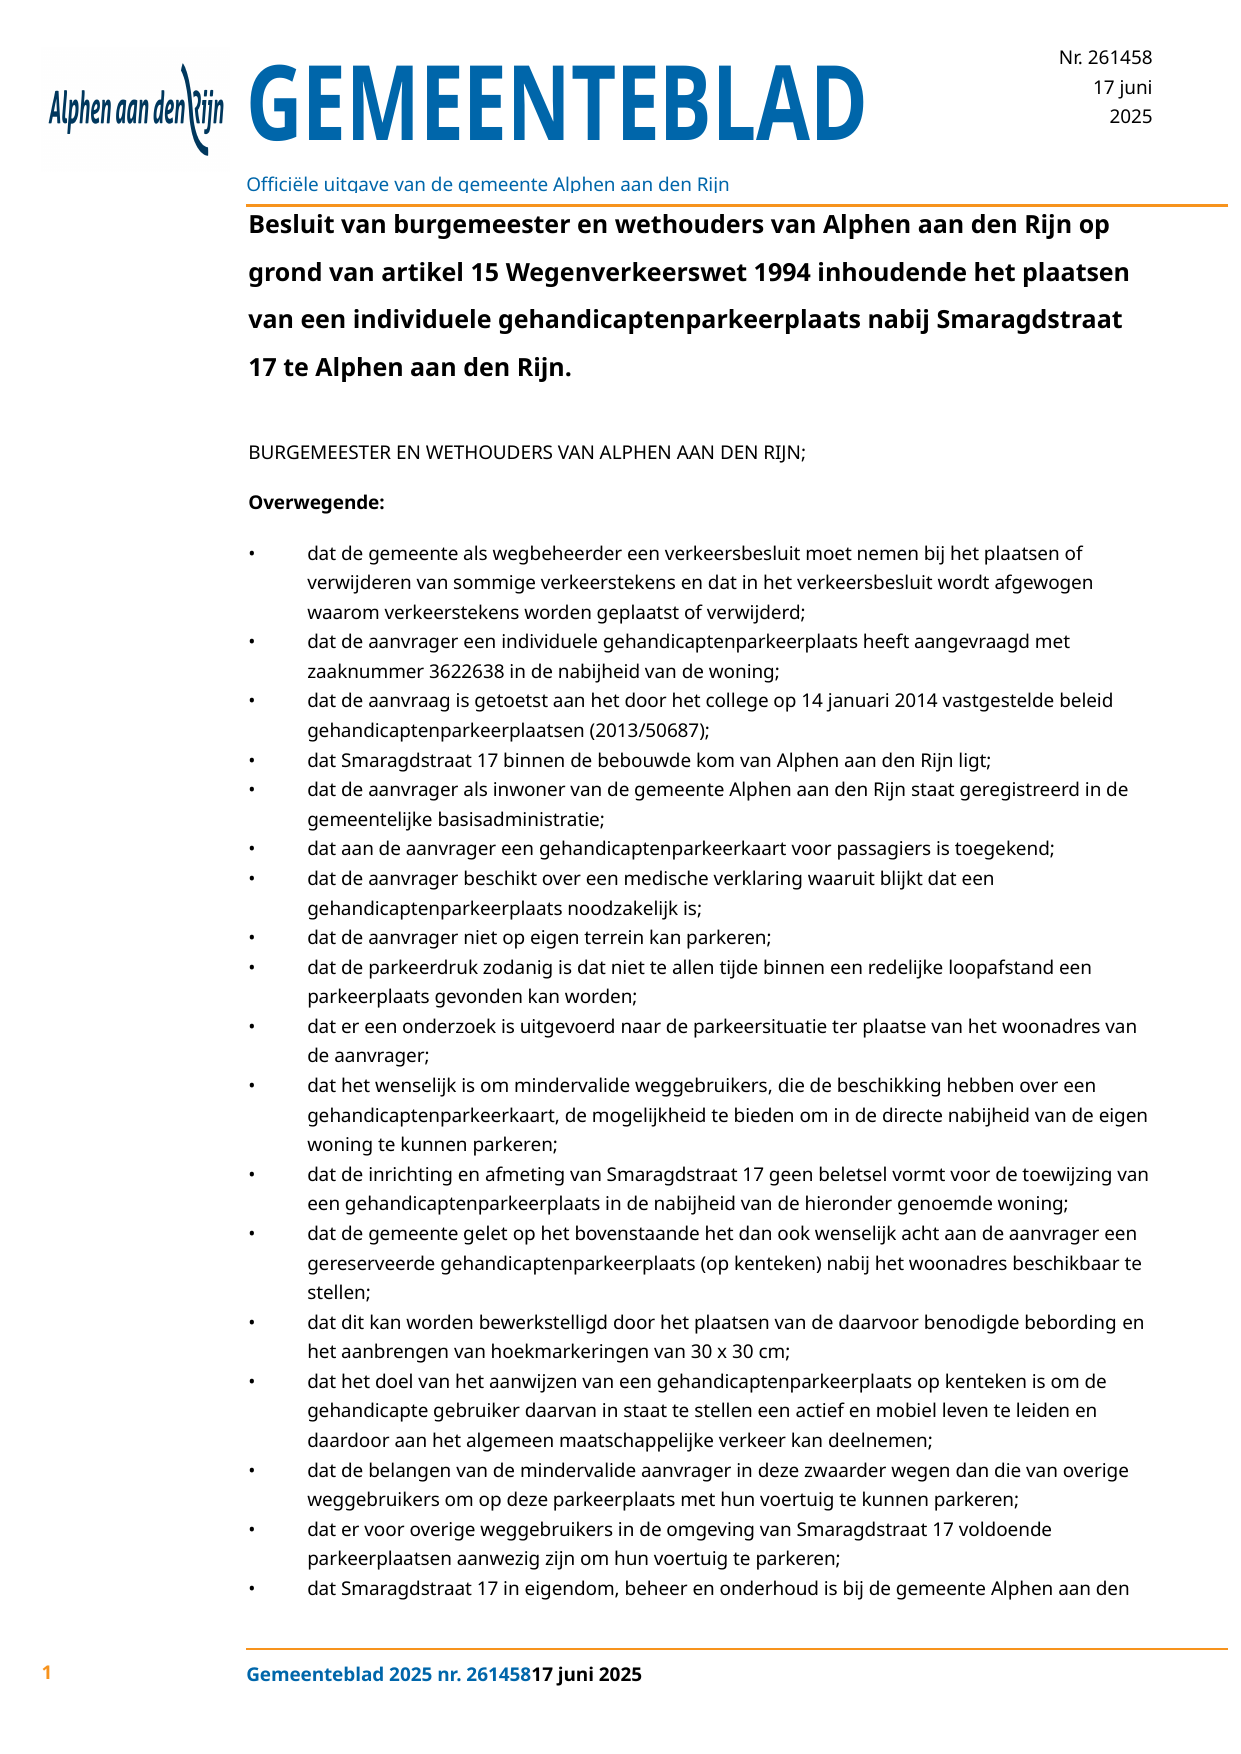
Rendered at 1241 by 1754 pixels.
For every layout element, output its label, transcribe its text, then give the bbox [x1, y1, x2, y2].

list dat er een onderzoek is uitgevoerd naar de parkeersituatie ter plaatse van het woonadres van de aanvrager; [248, 1013, 1152, 1068]
list dat Smaragdstraat 17 in eigendom, beheer en onderhoud is bij de gemeente Alphen aan den [248, 1575, 1152, 1601]
list dat de aanvraag is getoetst aan het door het college op 14 januari 2014 vastgestelde beleid gehandicaptenparkeerplaatsen (2013/50687); [248, 688, 1152, 743]
picture [41, 47, 231, 172]
list dat het doel van het aanwijzen van een gehandicaptenparkeerplaats op kenteken is om de gehandicapte gebruiker daarvan in staat te stellen een actief en mobiel leven te leiden en daardoor aan het algemeen maatschappelijke verkeer kan deelnemen; [248, 1368, 1152, 1453]
list dat aan de aanvrager een gehandicaptenparkeerkaart voor passagiers is toegekend; [248, 836, 1152, 861]
list dat de aanvrager beschikt over een medische verklaring waaruit blijkt dat een gehandicaptenparkeerplaats noodzakelijk is; [248, 865, 1152, 920]
list dat het wenselijk is om mindervalide weggebruikers, die de beschikking hebben over een gehandicaptenparkeerkaart, de mogelijkheid te bieden om in de directe nabijheid van de eigen woning te kunnen parkeren; [248, 1072, 1152, 1157]
list dat de aanvrager niet op eigen terrein kan parkeren; [248, 924, 1152, 950]
list dat de gemeente als wegbeheerder een verkeersbesluit moet nemen bij het plaatsen of verwijderen van sommige verkeerstekens en dat in het verkeersbesluit wordt afgewogen waarom verkeerstekens worden geplaatst of verwijderd; [248, 540, 1152, 624]
list dat de belangen van de mindervalide aanvrager in deze zwaarder wegen dan die van overige weggebruikers om op deze parkeerplaats met hun voertuig te kunnen parkeren; [248, 1457, 1152, 1512]
list dat de inrichting en afmeting van Smaragdstraat 17 geen beletsel vormt voor de toewijzing van een gehandicaptenparkeerplaats in de nabijheid van de hieronder genoemde woning; [248, 1161, 1152, 1216]
list dat Smaragdstraat 17 binnen de bebouwde kom van Alphen aan den Rijn ligt; [248, 747, 1152, 772]
list dat de gemeente gelet op het bovenstaande het dan ook wenselijk acht aan de aanvrager een gereserveerde gehandicaptenparkeerplaats (op kenteken) nabij het woonadres beschikbaar te stellen; [248, 1220, 1152, 1305]
text BURGEMEESTER EN WETHOUDERS VAN ALPHEN AAN DEN RIJN; [248, 439, 1152, 464]
text Besluit van burgemeester en wethouders van Alphen aan den Rijn op grond van artikel 15 Wegenverkeerswet 1994 inhoudende het plaatsen van een individuele gehandicaptenparkeerplaats nabij Smaragdstraat 17 te Alphen aan den Rijn. [248, 207, 1152, 384]
list dat dit kan worden bewerkstelligd door het plaatsen van de daarvoor benodigde bebording en het aanbrengen van hoekmarkeringen van 30 x 30 cm; [248, 1309, 1152, 1364]
list dat de aanvrager een individuele gehandicaptenparkeerplaats heeft aangevraagd met zaaknummer 3622638 in de nabijheid van de woning; [248, 628, 1152, 684]
list dat de aanvrager als inwoner van de gemeente Alphen aan den Rijn staat geregistreerd in de gemeentelijke basisadministratie; [248, 776, 1152, 832]
list dat de parkeerdruk zodanig is dat niet te allen tijde binnen een redelijke loopafstand een parkeerplaats gevonden kan worden; [248, 954, 1152, 1009]
text Overwegende: [248, 489, 1152, 515]
list dat er voor overige weggebruikers in de omgeving van Smaragdstraat 17 voldoende parkeerplaatsen aanwezig zijn om hun voertuig te parkeren; [248, 1516, 1152, 1571]
